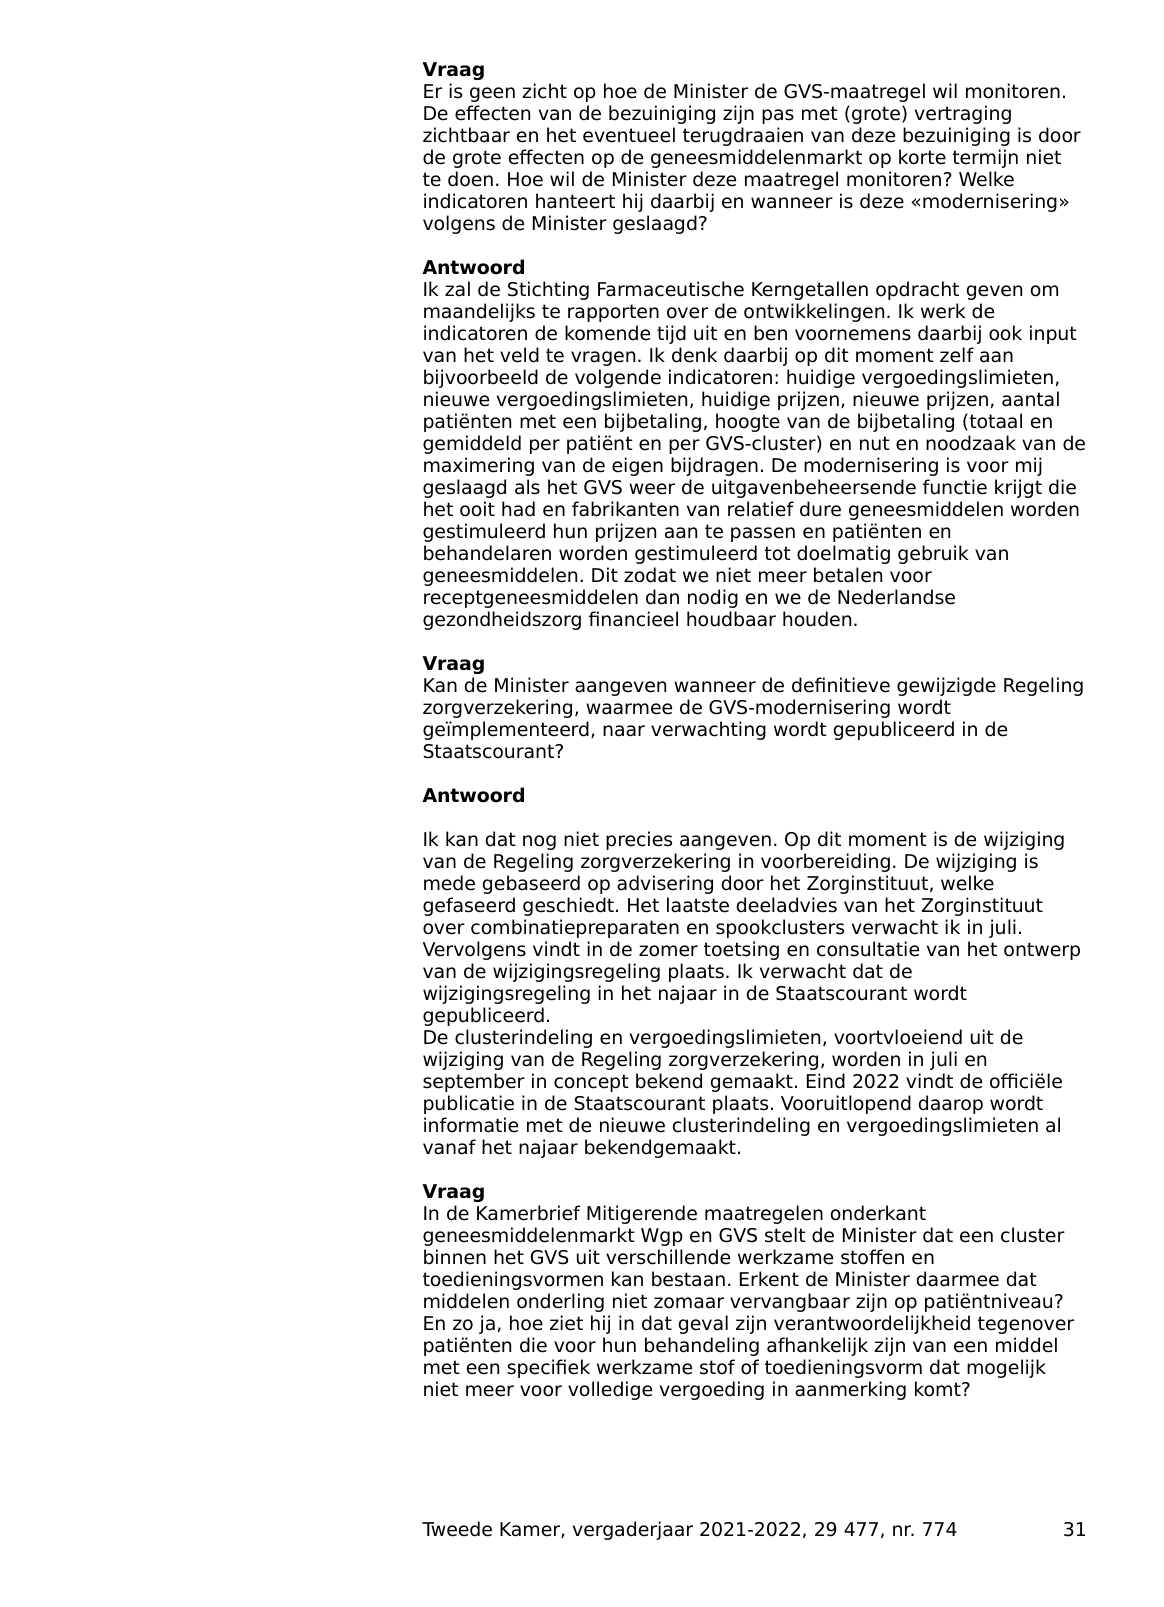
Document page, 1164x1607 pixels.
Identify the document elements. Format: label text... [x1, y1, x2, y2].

text Ik zal de Stichting Farmaceutische Kerngetallen opdracht geven om maandelijks te rapporten over de ontwikkelingen. Ik werk de indicatoren de komende tijd uit en ben voornemens daarbij ook input van het veld te vragen. Ik denk daarbij op dit moment zelf aan bijvoorbeeld de volgende indicatoren: huidige vergoedingslimieten, nieuwe vergoedingslimieten, huidige prijzen, nieuwe prijzen, aantal patiënten met een bijbetaling, hoogte van de bijbetaling (totaal en gemiddeld per patiënt en per GVS-cluster) en nut en noodzaak van de maximering van de eigen bijdragen. De modernisering is voor mij geslaagd als het GVS weer de uitgavenbeheersende functie krijgt die het ooit had en fabrikanten van relatief dure geneesmiddelen worden gestimuleerd hun prijzen aan te passen en patiënten en behandelaren worden gestimuleerd tot doelmatig gebruik van geneesmiddelen. Dit zodat we niet meer betalen voor receptgeneesmiddelen dan nodig en we de Nederlandse gezondheidszorg financieel houdbaar houden. [422, 279, 1087, 631]
text In de Kamerbrief Mitigerende maatregelen onderkant geneesmiddelenmarkt Wgp en GVS stelt de Minister dat een cluster binnen het GVS uit verschillende werkzame stoffen en toedieningsvormen kan bestaan. Erkent de Minister daarmee dat middelen onderling niet zomaar vervangbaar zijn op patiëntniveau? En zo ja, hoe ziet hij in dat geval zijn verantwoordelijkheid tegenover patiënten die voor hun behandeling afhankelijk zijn van een middel met een specifiek werkzame stof of toedieningsvorm dat mogelijk niet meer voor volledige vergoeding in aanmerking komt? [422, 1203, 1087, 1401]
subtitle Vraag [422, 1181, 1087, 1203]
text Kan de Minister aangeven wanneer de definitieve gewijzigde Regeling zorgverzekering, waarmee de GVS-modernisering wordt geïmplementeerd, naar verwachting wordt gepubliceerd in de Staatscourant? [422, 675, 1087, 763]
text Ik kan dat nog niet precies aangeven. Op dit moment is de wijziging van de Regeling zorgverzekering in voorbereiding. De wijziging is mede gebaseerd op advisering door het Zorginstituut, welke gefaseerd geschiedt. Het laatste deeladvies van het Zorginstituut over combinatiepreparaten en spookclusters verwacht ik in juli. Vervolgens vindt in de zomer toetsing en consultatie van het ontwerp van de wijzigingsregeling plaats. Ik verwacht dat de wijzigingsregeling in het najaar in de Staatscourant wordt gepubliceerd. [422, 829, 1087, 1027]
text Er is geen zicht op hoe de Minister de GVS-maatregel wil monitoren. De effecten van de bezuiniging zijn pas met (grote) vertraging zichtbaar en het eventueel terugdraaien van deze bezuiniging is door de grote effecten op de geneesmiddelenmarkt op korte termijn niet te doen. Hoe wil de Minister deze maatregel monitoren? Welke indicatoren hanteert hij daarbij en wanneer is deze «modernisering» volgens de Minister geslaagd? [422, 81, 1087, 235]
subtitle Antwoord [422, 257, 1087, 279]
subtitle Antwoord [422, 785, 1087, 807]
subtitle Vraag [422, 59, 1087, 81]
subtitle Vraag [422, 653, 1087, 675]
text De clusterindeling en vergoedingslimieten, voortvloeiend uit de wijziging van de Regeling zorgverzekering, worden in juli en september in concept bekend gemaakt. Eind 2022 vindt de officiële publicatie in de Staatscourant plaats. Vooruitlopend daarop wordt informatie met de nieuwe clusterindeling en vergoedingslimieten al vanaf het najaar bekendgemaakt. [422, 1027, 1087, 1159]
